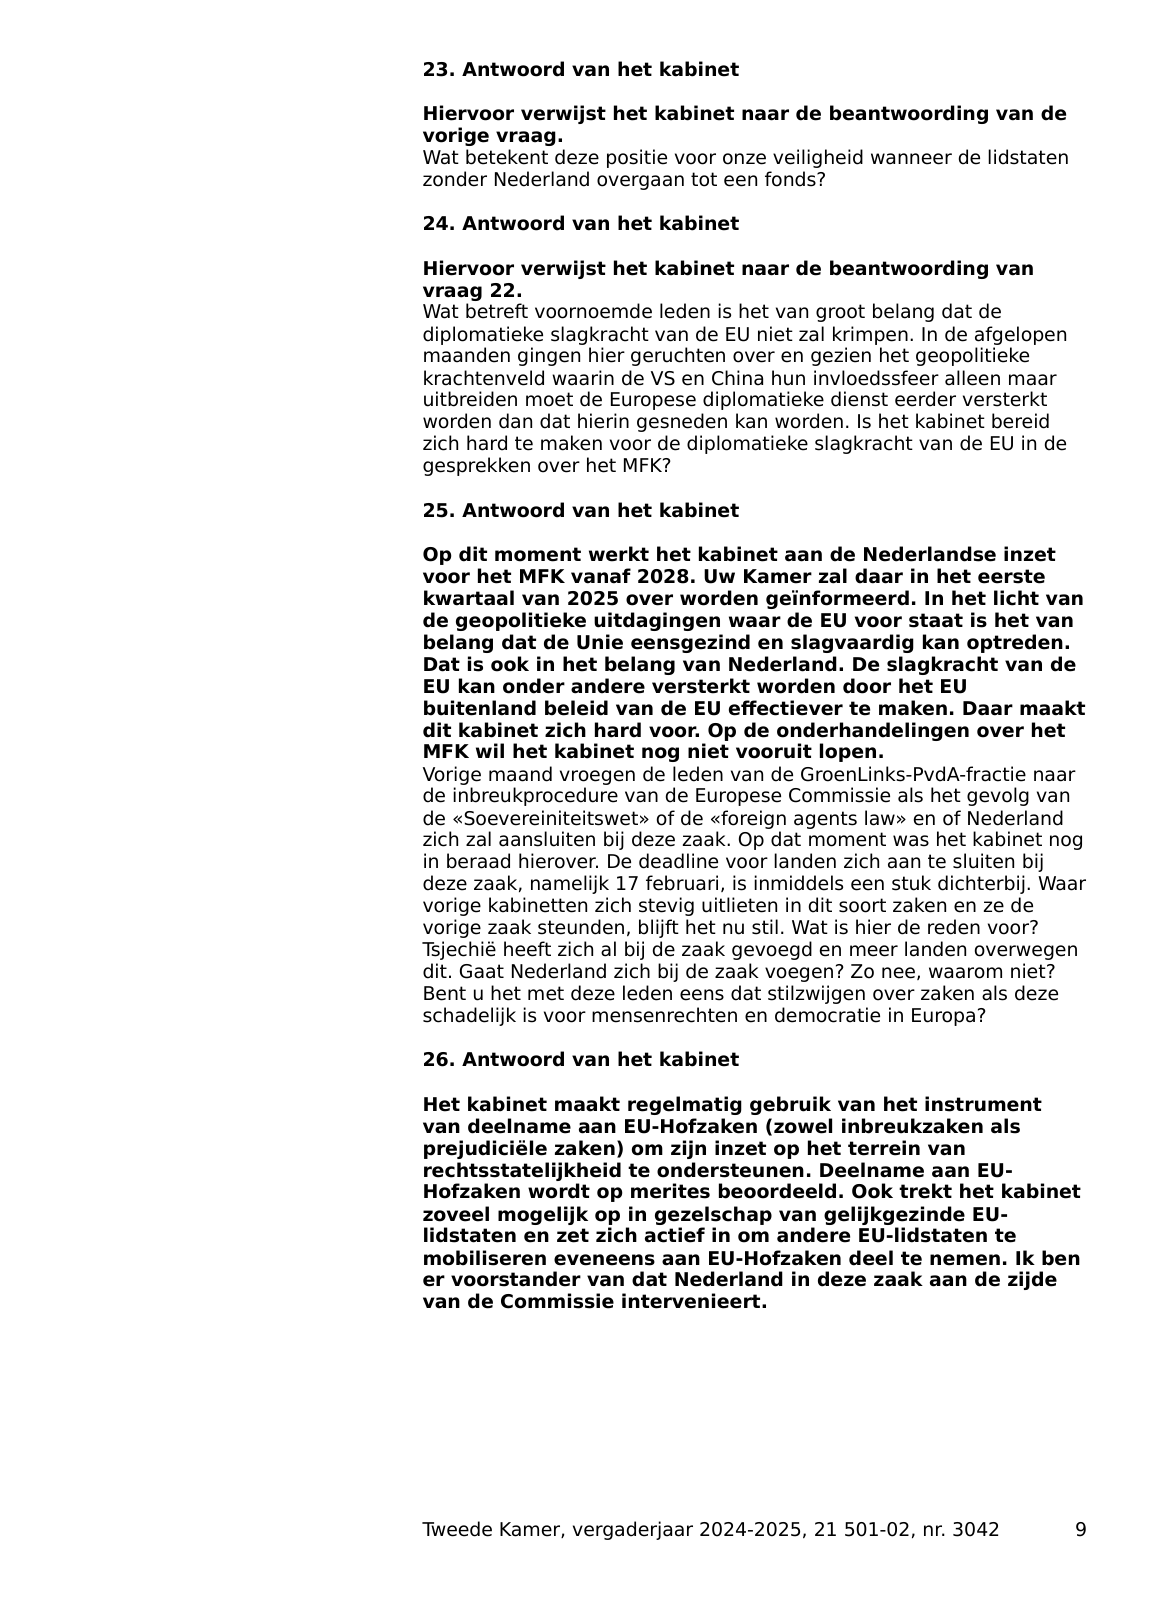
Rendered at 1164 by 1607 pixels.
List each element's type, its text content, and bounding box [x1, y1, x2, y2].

text Wat betekent deze positie voor onze veiligheid wanneer de lidstaten zonder Nederland overgaan tot een fonds? [422, 147, 1087, 191]
text Vorige maand vroegen de leden van de GroenLinks-PvdA-fractie naar de inbreukprocedure van de Europese Commissie als het gevolg van de «Soevereiniteitswet» of de «foreign agents law» en of Nederland zich zal aansluiten bij deze zaak. Op dat moment was het kabinet nog in beraad hierover. De deadline voor landen zich aan te sluiten bij deze zaak, namelijk 17 februari, is inmiddels een stuk dichterbij. Waar vorige kabinetten zich stevig uitlieten in dit soort zaken en ze de vorige zaak steunden, blijft het nu stil. Wat is hier de reden voor? Tsjechië heeft zich al bij de zaak gevoegd en meer landen overwegen dit. Gaat Nederland zich bij de zaak voegen? Zo nee, waarom niet? Bent u het met deze leden eens dat stilzwijgen over zaken als deze schadelijk is voor mensenrechten en democratie in Europa? [422, 763, 1087, 1027]
subtitle 23. Antwoord van het kabinet [422, 59, 1087, 81]
text Wat betreft voornoemde leden is het van groot belang dat de diplomatieke slagkracht van de EU niet zal krimpen. In de afgelopen maanden gingen hier geruchten over en gezien het geopolitieke krachtenveld waarin de VS en China hun invloedssfeer alleen maar uitbreiden moet de Europese diplomatieke dienst eerder versterkt worden dan dat hierin gesneden kan worden. Is het kabinet bereid zich hard te maken voor de diplomatieke slagkracht van de EU in de gesprekken over het MFK? [422, 301, 1087, 477]
subtitle 24. Antwoord van het kabinet [422, 213, 1087, 235]
text Hiervoor verwijst het kabinet naar de beantwoording van de vorige vraag. [422, 103, 1087, 147]
subtitle 25. Antwoord van het kabinet [422, 499, 1087, 521]
subtitle 26. Antwoord van het kabinet [422, 1049, 1087, 1071]
text Hiervoor verwijst het kabinet naar de beantwoording van vraag 22. [422, 257, 1087, 301]
text Op dit moment werkt het kabinet aan de Nederlandse inzet voor het MFK vanaf 2028. Uw Kamer zal daar in het eerste kwartaal van 2025 over worden geïnformeerd. In het licht van de geopolitieke uitdagingen waar de EU voor staat is het van belang dat de Unie eensgezind en slagvaardig kan optreden. Dat is ook in het belang van Nederland. De slagkracht van de EU kan onder andere versterkt worden door het EU buitenland beleid van de EU effectiever te maken. Daar maakt dit kabinet zich hard voor. Op de onderhandelingen over het MFK wil het kabinet nog niet vooruit lopen. [422, 544, 1087, 763]
text Het kabinet maakt regelmatig gebruik van het instrument van deelname aan EU-Hofzaken (zowel inbreukzaken als prejudiciële zaken) om zijn inzet op het terrein van rechtsstatelijkheid te ondersteunen. Deelname aan EU-Hofzaken wordt op merites beoordeeld. Ook trekt het kabinet zoveel mogelijk op in gezelschap van gelijkgezinde EU-lidstaten en zet zich actief in om andere EU-lidstaten te mobiliseren eveneens aan EU-Hofzaken deel te nemen. Ik ben er voorstander van dat Nederland in deze zaak aan de zijde van de Commissie intervenieert. [422, 1093, 1087, 1313]
